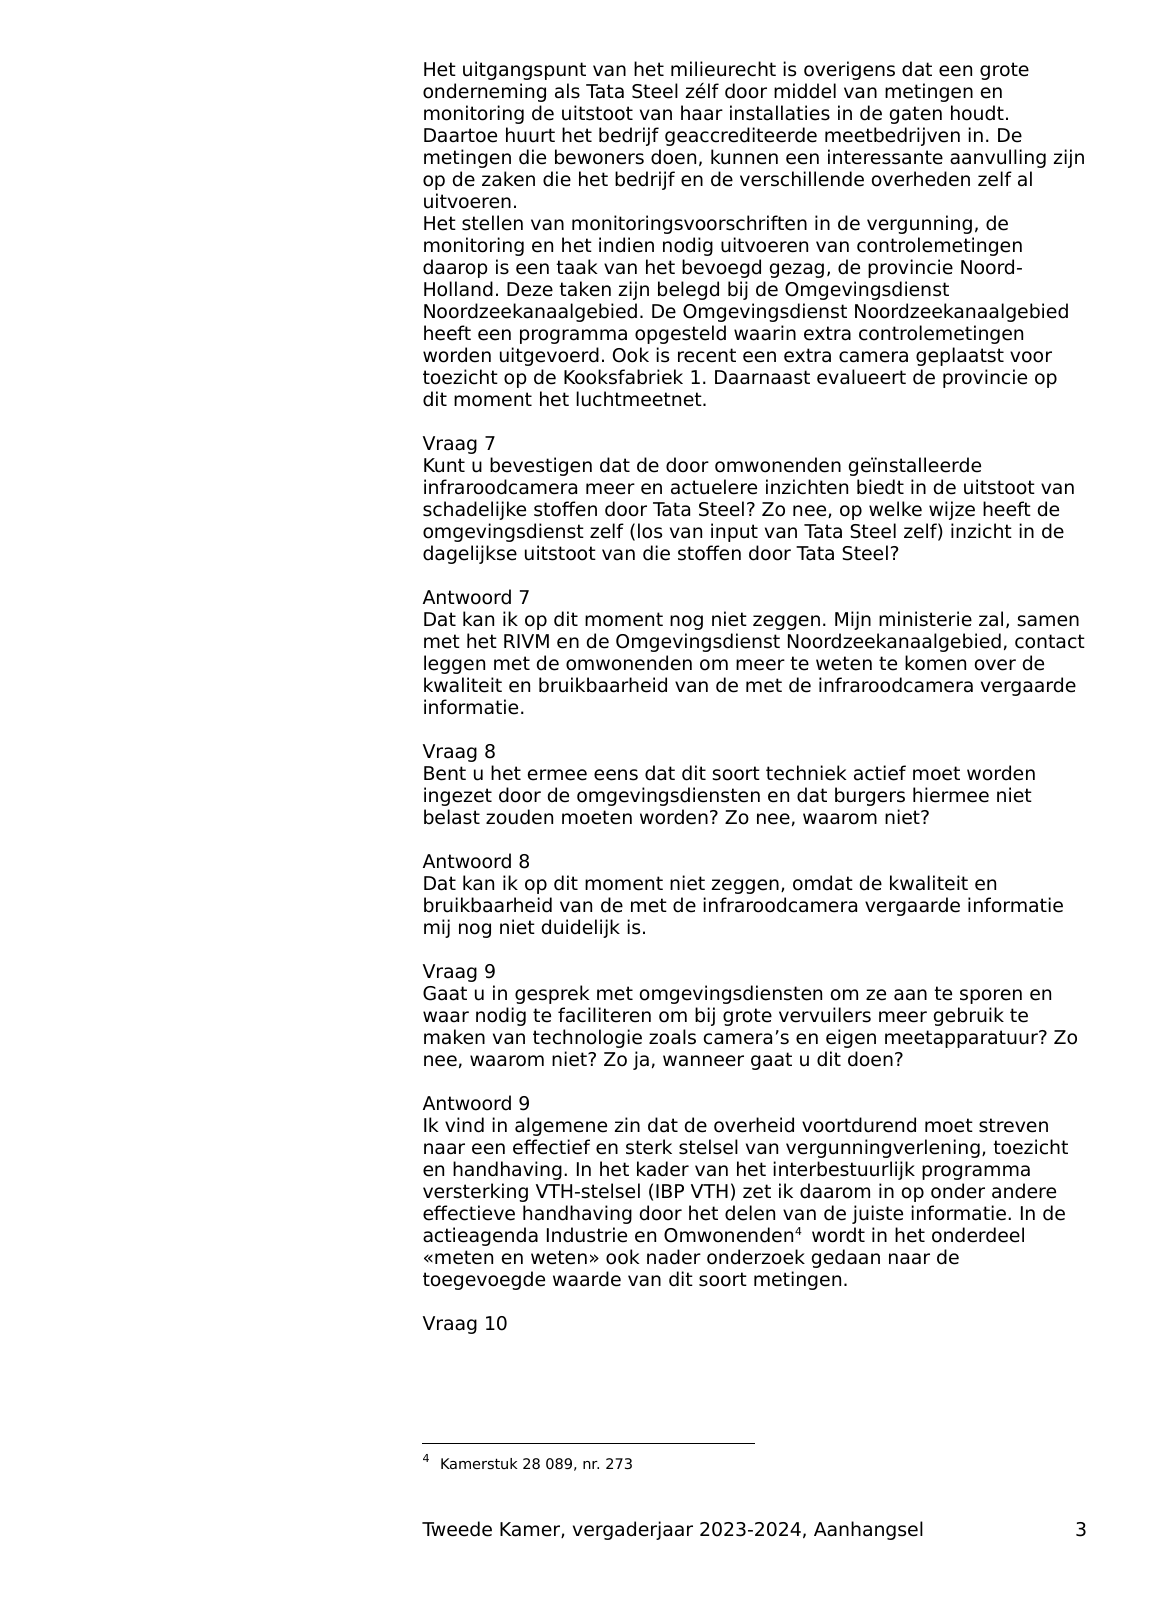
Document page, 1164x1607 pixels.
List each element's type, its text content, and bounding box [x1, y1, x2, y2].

text Gaat u in gesprek met omgevingsdiensten om ze aan te sporen en waar nodig te faciliteren om bij grote vervuilers meer gebruik te maken van technologie zoals camera’s en eigen meetapparatuur? Zo nee, waarom niet? Zo ja, wanneer gaat u dit doen? [422, 983, 1087, 1071]
text Antwoord 8 [422, 851, 1087, 873]
text Kunt u bevestigen dat de door omwonenden geïnstalleerde infraroodcamera meer en actuelere inzichten biedt in de uitstoot van schadelijke stoffen door Tata Steel? Zo nee, op welke wijze heeft de omgevingsdienst zelf (los van input van Tata Steel zelf) inzicht in de dagelijkse uitstoot van die stoffen door Tata Steel? [422, 455, 1087, 565]
text Ik vind in algemene zin dat de overheid voortdurend moet streven naar een effectief en sterk stelsel van vergunningverlening, toezicht en handhaving. In het kader van het interbestuurlijk programma versterking VTH-stelsel (IBP VTH) zet ik daarom in op onder andere effectieve handhaving door het delen van de juiste informatie. In de actieagenda Industrie en Omwonenden wordt in het onderdeel «meten en weten» ook nader onderzoek gedaan naar de toegevoegde waarde van dit soort metingen. [422, 1115, 1087, 1291]
text Antwoord 9 [422, 1093, 1087, 1115]
text Vraag 10 [422, 1313, 1087, 1335]
text Antwoord 7 [422, 587, 1087, 609]
text Vraag 9 [422, 961, 1087, 983]
text Kamerstuk 28 089, nr. 273 [422, 1452, 1087, 1474]
text Vraag 7 [422, 433, 1087, 455]
text Het uitgangspunt van het milieurecht is overigens dat een grote onderneming als Tata Steel zélf door middel van metingen en monitoring de uitstoot van haar installaties in de gaten houdt. Daartoe huurt het bedrijf geaccrediteerde meetbedrijven in. De metingen die bewoners doen, kunnen een interessante aanvulling zijn op de zaken die het bedrijf en de verschillende overheden zelf al uitvoeren. [422, 59, 1087, 213]
text Het stellen van monitoringsvoorschriften in de vergunning, de monitoring en het indien nodig uitvoeren van controlemetingen daarop is een taak van het bevoegd gezag, de provincie Noord-Holland. Deze taken zijn belegd bij de Omgevingsdienst Noordzeekanaalgebied. De Omgevingsdienst Noordzeekanaalgebied heeft een programma opgesteld waarin extra controlemetingen worden uitgevoerd. Ook is recent een extra camera geplaatst voor toezicht op de Kooksfabriek 1. Daarnaast evalueert de provincie op dit moment het luchtmeetnet. [422, 213, 1087, 411]
text Vraag 8 [422, 741, 1087, 763]
text Dat kan ik op dit moment niet zeggen, omdat de kwaliteit en bruikbaarheid van de met de infraroodcamera vergaarde informatie mij nog niet duidelijk is. [422, 873, 1087, 939]
text Bent u het ermee eens dat dit soort techniek actief moet worden ingezet door de omgevingsdiensten en dat burgers hiermee niet belast zouden moeten worden? Zo nee, waarom niet? [422, 763, 1087, 829]
text Dat kan ik op dit moment nog niet zeggen. Mijn ministerie zal, samen met het RIVM en de Omgevingsdienst Noordzeekanaalgebied, contact leggen met de omwonenden om meer te weten te komen over de kwaliteit en bruikbaarheid van de met de infraroodcamera vergaarde informatie. [422, 609, 1087, 719]
